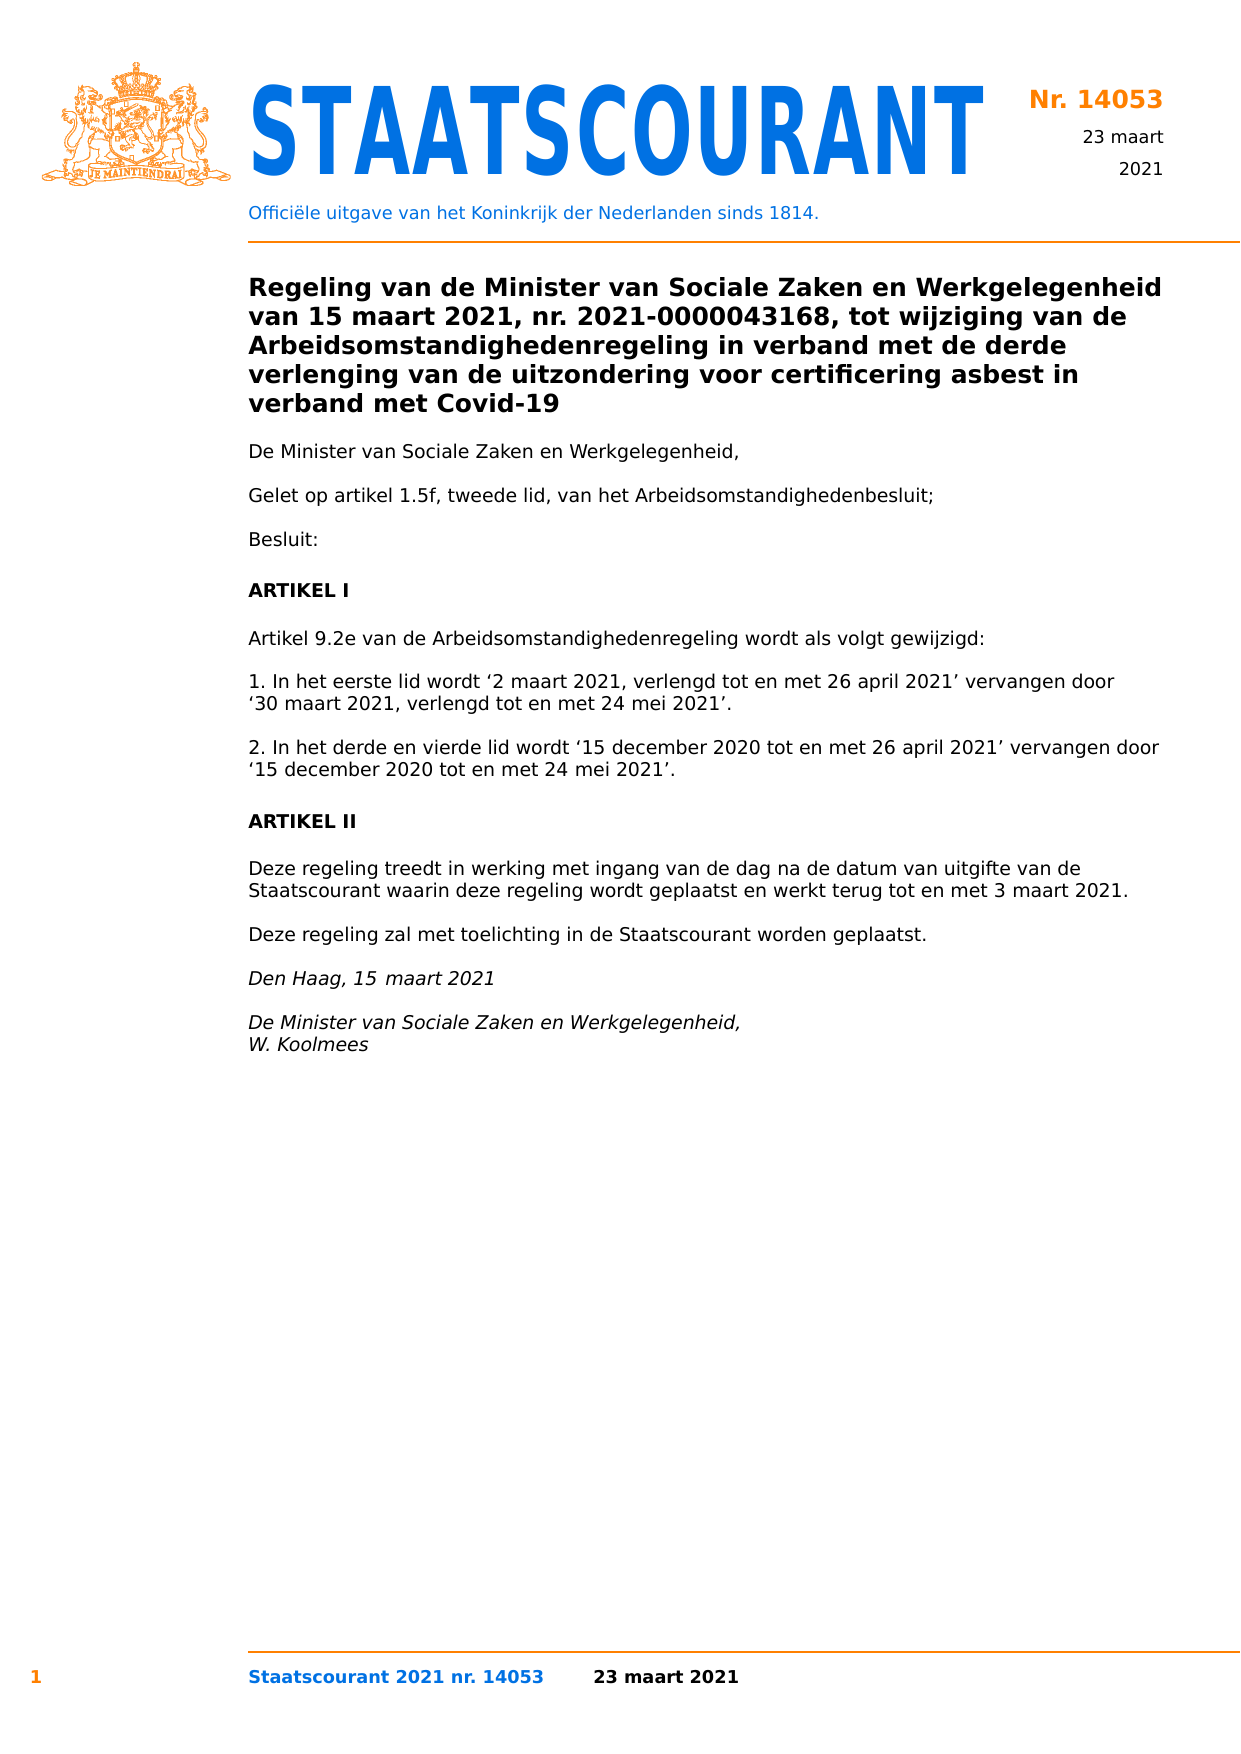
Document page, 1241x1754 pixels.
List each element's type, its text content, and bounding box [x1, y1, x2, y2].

text 2. In het derde en vierde lid wordt ‘15 december 2020 tot en met 26 april 2021’ vervangen door ‘15 december 2020 tot en met 24 mei 2021’. [248, 737, 1163, 781]
table_cell 23 maart [998, 121, 1240, 153]
table_cell Officiële uitgave van het Koninkrijk der Nederlanden sinds 1814. [248, 203, 1240, 241]
text Besluit: [248, 528, 1163, 550]
text Deze regeling zal met toelichting in de Staatscourant worden geplaatst. [248, 924, 1163, 946]
text De Minister van Sociale Zaken en Werkgelegenheid, [248, 441, 1163, 463]
text Deze regeling treedt in werking met ingang van de dag na de datum van uitgifte van de Staatscourant waarin deze regeling wordt geplaatst en werkt terug tot en met 3 maart 2021. [248, 858, 1163, 902]
text 1. In het eerste lid wordt ‘2 maart 2021, verlengd tot en met 26 april 2021’ vervangen door ‘30 maart 2021, verlengd tot en met 24 mei 2021’. [248, 671, 1163, 715]
table_header Nr. 14053 [998, 62, 1240, 121]
text De Minister van Sociale Zaken en Werkgelegenheid, W. Koolmees [248, 1012, 1163, 1056]
table_header STAATSCOURANT [248, 62, 998, 203]
table_cell 2021 [998, 153, 1240, 203]
picture [41, 62, 231, 186]
text Gelet op artikel 1.5f, tweede lid, van het Arbeidsomstandighedenbesluit; [248, 484, 1163, 507]
table_header [25, 62, 248, 241]
subtitle ARTIKEL II [248, 811, 1163, 833]
subtitle ARTIKEL I [248, 580, 1163, 602]
text Den Haag, 15 maart 2021 [248, 968, 1163, 990]
text Artikel 9.2e van de Arbeidsomstandighedenregeling wordt als volgt gewijzigd: [248, 627, 1163, 649]
subtitle Regeling van de Minister van Sociale Zaken en Werkgelegenheid van 15 maart 2021, nr. 2021-0000043168, tot wijziging van de Arbeidsomstandighedenregeling in verband met de derde verlenging van de uitzondering voor certificering asbest in verband met Covid-19 [248, 273, 1163, 419]
